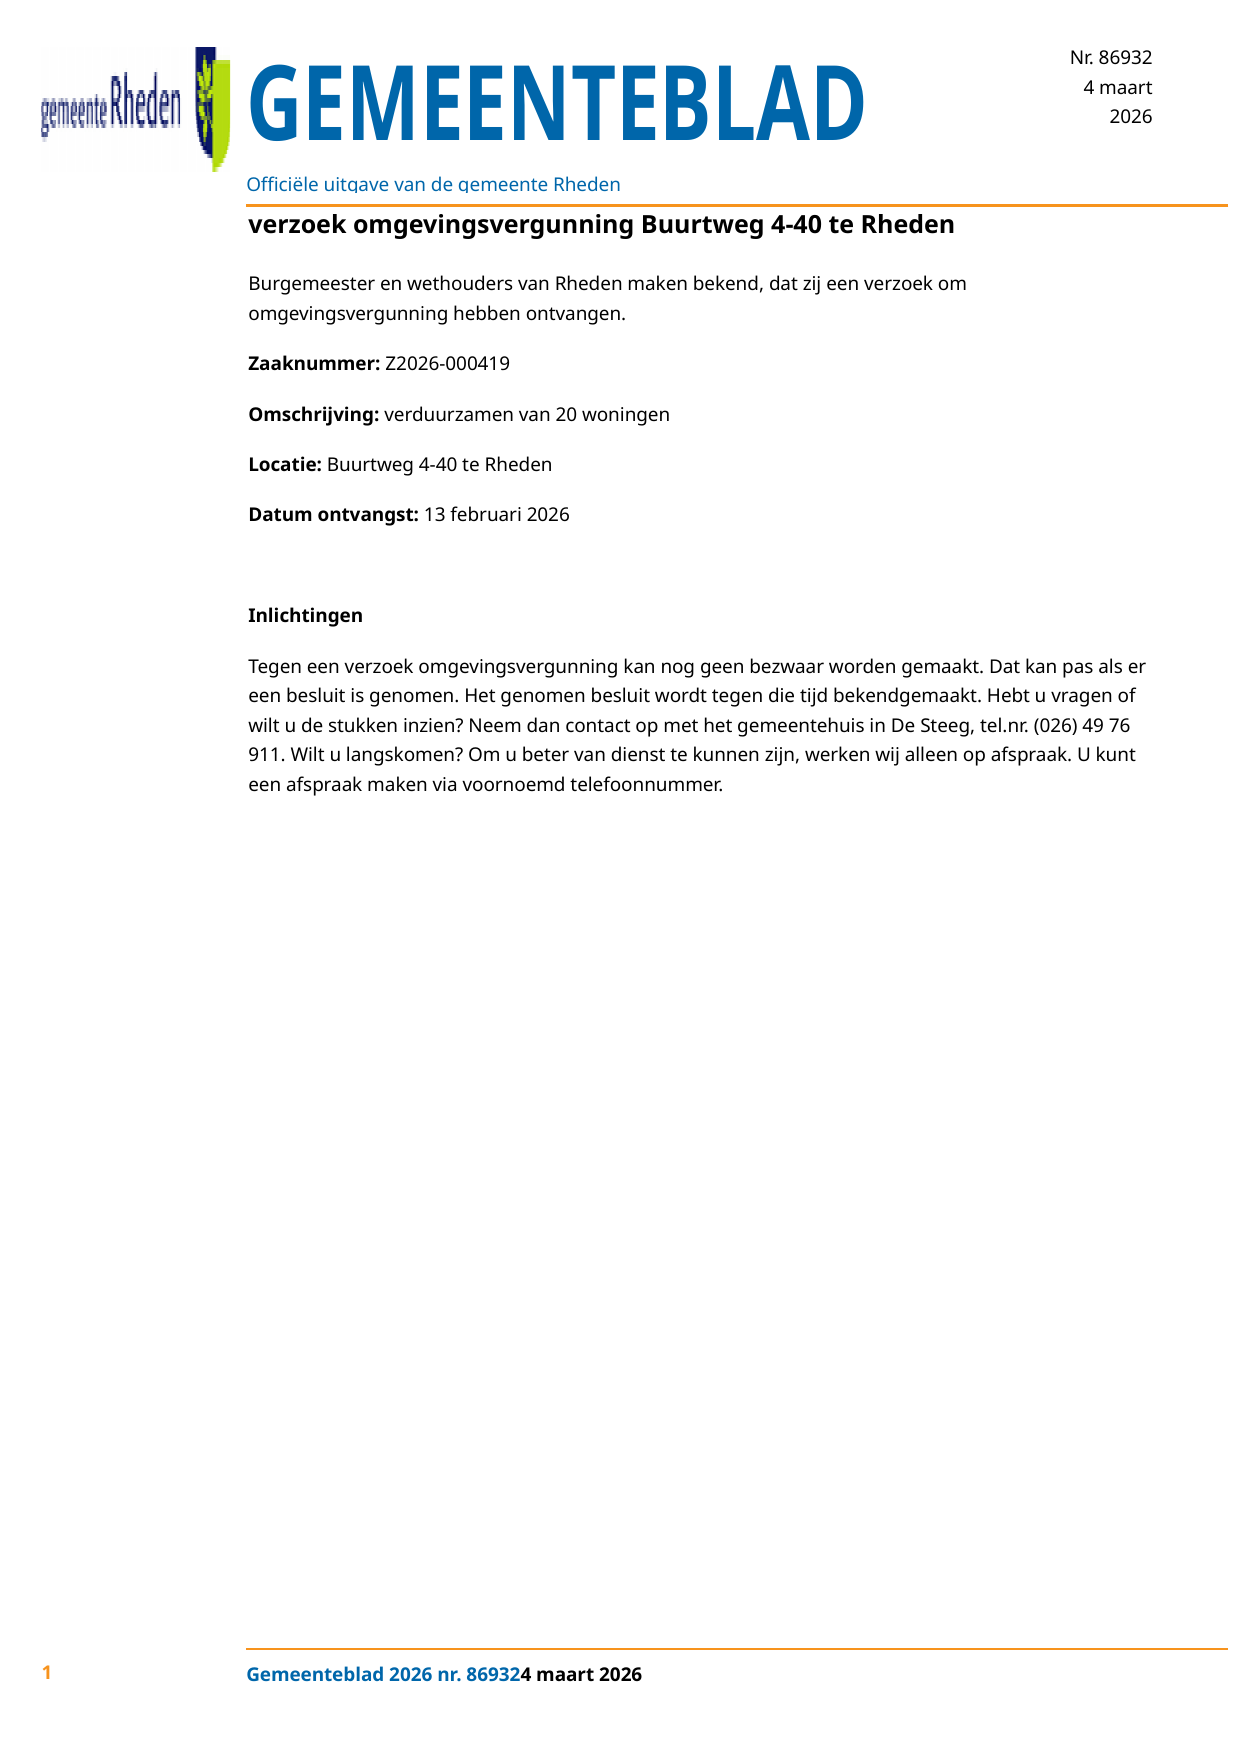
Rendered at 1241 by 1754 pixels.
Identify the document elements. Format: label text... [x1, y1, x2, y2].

text Zaaknummer: Z2026-000419 [248, 350, 1152, 376]
text Burgemeester en wethouders van Rheden maken bekend, dat zij een verzoek om omgevingsvergunning hebben ontvangen. [248, 270, 1152, 326]
text Omschrijving: verduurzamen van 20 woningen [248, 401, 1152, 426]
text Tegen een verzoek omgevingsvergunning kan nog geen bezwaar worden gemaakt. Dat kan pas als er een besluit is genomen. Het genomen besluit wordt tegen die tijd bekendgemaakt. Hebt u vragen of wilt u de stukken inzien? Neem dan contact op met het gemeentehuis in De Steeg, tel.nr. (026) 49 76 911. Wilt u langskomen? Om u beter van dienst te kunnen zijn, werken wij alleen op afspraak. U kunt een afspraak maken via voornoemd telefoonnummer. [248, 653, 1152, 797]
text Locatie: Buurtweg 4-40 te Rheden [248, 451, 1152, 477]
picture [41, 47, 231, 172]
text Inlichtingen [248, 602, 1152, 628]
text verzoek omgevingsvergunning Buurtweg 4-40 te Rheden [248, 207, 1152, 241]
text Datum ontvangst: 13 februari 2026 [248, 502, 1152, 527]
